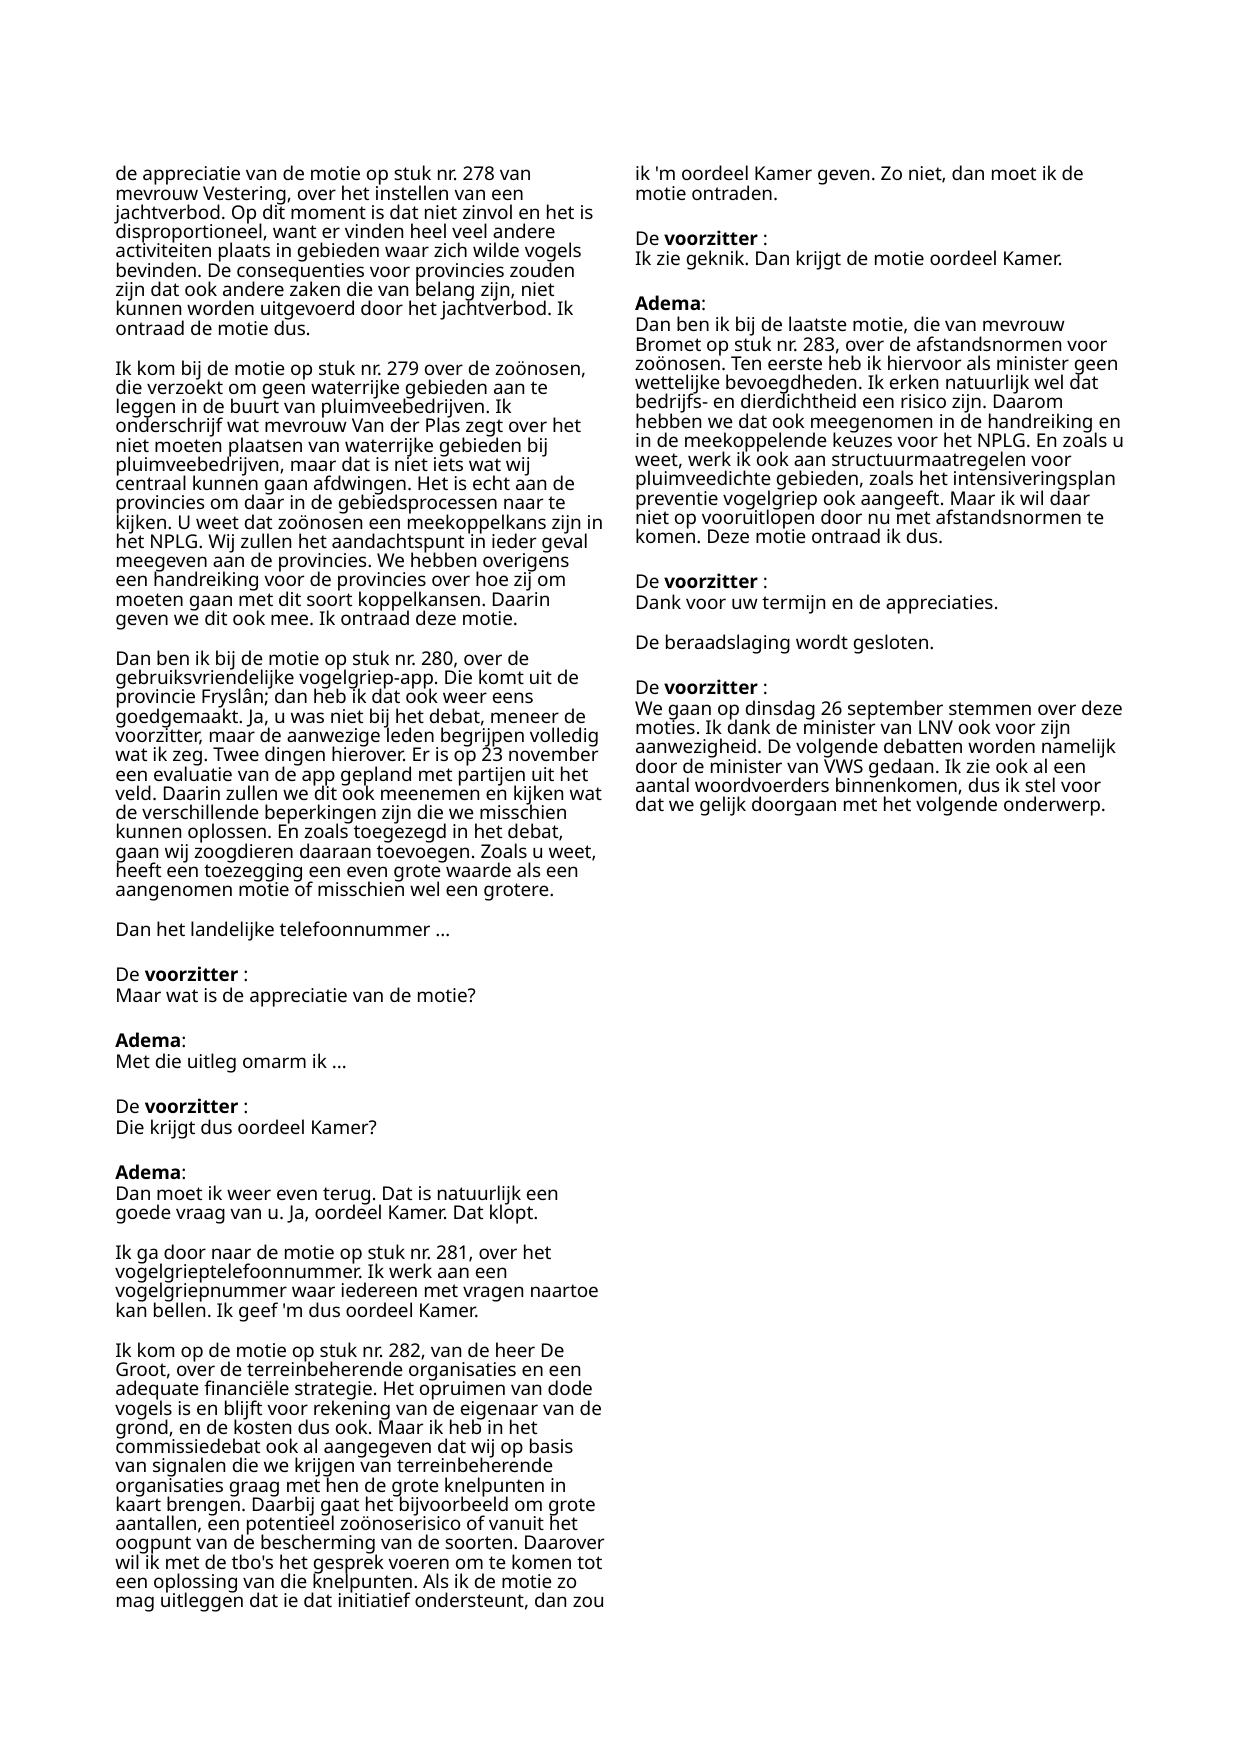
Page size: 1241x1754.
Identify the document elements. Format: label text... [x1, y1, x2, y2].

text We gaan op dinsdag 26 september stemmen over deze moties. Ik dank de minister van LNV ook voor zijn aanwezigheid. De volgende debatten worden namelijk door de minister van VWS gedaan. Ik zie ook al een aantal woordvoerders binnenkomen, dus ik stel voor dat we gelijk doorgaan met het volgende onderwerp. [635, 700, 1125, 816]
text Met die uitleg omarm ik … [115, 1053, 605, 1072]
text Dan ben ik bij de laatste motie, die van mevrouw Bromet op stuk nr. 283, over de afstandsnormen voor zoönosen. Ten eerste heb ik hiervoor als minister geen wettelijke bevoegdheden. Ik erken natuurlijk wel dat bedrijfs- en dierdichtheid een risico zijn. Daarom hebben we dat ook meegenomen in de handreiking en in de meekoppelende keuzes voor het NPLG. En zoals u weet, werk ik ook aan structuurmaatregelen voor pluimveedichte gebieden, zoals het intensiveringsplan preventie vogelgriep ook aangeeft. Maar ik wil daar niet op vooruitlopen door nu met afstandsnormen te komen. Deze motie ontraad ik dus. [635, 316, 1125, 547]
text Adema: [115, 1027, 605, 1053]
text Dan het landelijke telefoonnummer … [115, 921, 605, 941]
text De beraadslaging wordt gesloten. [635, 634, 1125, 653]
text De voorzitter : [115, 1093, 605, 1119]
text De voorzitter : [635, 674, 1125, 700]
text De voorzitter : [115, 961, 605, 987]
text Ik ga door naar de motie op stuk nr. 281, over het vogelgrieptelefoonnummer. Ik werk aan een vogelgriepnummer waar iedereen met vragen naartoe kan bellen. Ik geef 'm dus oordeel Kamer. [115, 1244, 605, 1321]
text Ik zie geknik. Dan krijgt de motie oordeel Kamer. [635, 250, 1125, 270]
text Die krijgt dus oordeel Kamer? [115, 1119, 605, 1138]
text De voorzitter : [635, 225, 1125, 250]
text de appreciatie van de motie op stuk nr. 278 van mevrouw Vestering, over het instellen van een jachtverbod. Op dit moment is dat niet zinvol en het is disproportioneel, want er vinden heel veel andere activiteiten plaats in gebieden waar zich wilde vogels bevinden. De consequenties voor provincies zouden zijn dat ook andere zaken die van belang zijn, niet kunnen worden uitgevoerd door het jachtverbod. Ik ontraad de motie dus. [115, 165, 605, 339]
text Dank voor uw termijn en de appreciaties. [635, 594, 1125, 613]
text Ik kom op de motie op stuk nr. 282, van de heer De Groot, over de terreinbeherende organisaties en een adequate financiële strategie. Het opruimen van dode vogels is en blijft voor rekening van de eigenaar van de grond, en de kosten dus ook. Maar ik heb in het commissiedebat ook al aangegeven dat wij op basis van signalen die we krijgen van terreinbeherende organisaties graag met hen de grote knelpunten in kaart brengen. Daarbij gaat het bijvoorbeeld om grote aantallen, een potentieel zoönoserisico of vanuit het oogpunt van de bescherming van de soorten. Daarover wil ik met de tbo's het gesprek voeren om te komen tot een oplossing van die knelpunten. Als ik de motie zo mag uitleggen dat ie dat initiatief ondersteunt, dan zou [115, 1342, 605, 1611]
text Maar wat is de appreciatie van de motie? [115, 987, 605, 1006]
text Dan moet ik weer even terug. Dat is natuurlijk een goede vraag van u. Ja, oordeel Kamer. Dat klopt. [115, 1184, 605, 1223]
text Adema: [115, 1159, 605, 1184]
text De voorzitter : [635, 568, 1125, 594]
text Dan ben ik bij de motie op stuk nr. 280, over de gebruiksvriendelijke vogelgriep-app. Die komt uit de provincie Fryslân; dan heb ik dat ook weer eens goedgemaakt. Ja, u was niet bij het debat, meneer de voorzitter, maar de aanwezige leden begrijpen volledig wat ik zeg. Twee dingen hierover. Er is op 23 november een evaluatie van de app gepland met partijen uit het veld. Daarin zullen we dit ook meenemen en kijken wat de verschillende beperkingen zijn die we misschien kunnen oplossen. En zoals toegezegd in het debat, gaan wij zoogdieren daaraan toevoegen. Zoals u weet, heeft een toezegging een even grote waarde als een aangenomen motie of misschien wel een grotere. [115, 650, 605, 901]
text Ik kom bij de motie op stuk nr. 279 over de zoönosen, die verzoekt om geen waterrijke gebieden aan te leggen in de buurt van pluimveebedrijven. Ik onderschrijf wat mevrouw Van der Plas zegt over het niet moeten plaatsen van waterrijke gebieden bij pluimveebedrijven, maar dat is niet iets wat wij centraal kunnen gaan afdwingen. Het is echt aan de provincies om daar in de gebiedsprocessen naar te kijken. U weet dat zoönosen een meekoppelkans zijn in het NPLG. Wij zullen het aandachtspunt in ieder geval meegeven aan de provincies. We hebben overigens een handreiking voor de provincies over hoe zij om moeten gaan met dit soort koppelkansen. Daarin geven we dit ook mee. Ik ontraad deze motie. [115, 359, 605, 629]
text ik 'm oordeel Kamer geven. Zo niet, dan moet ik de motie ontraden. [635, 165, 1125, 204]
text Adema: [635, 291, 1125, 316]
